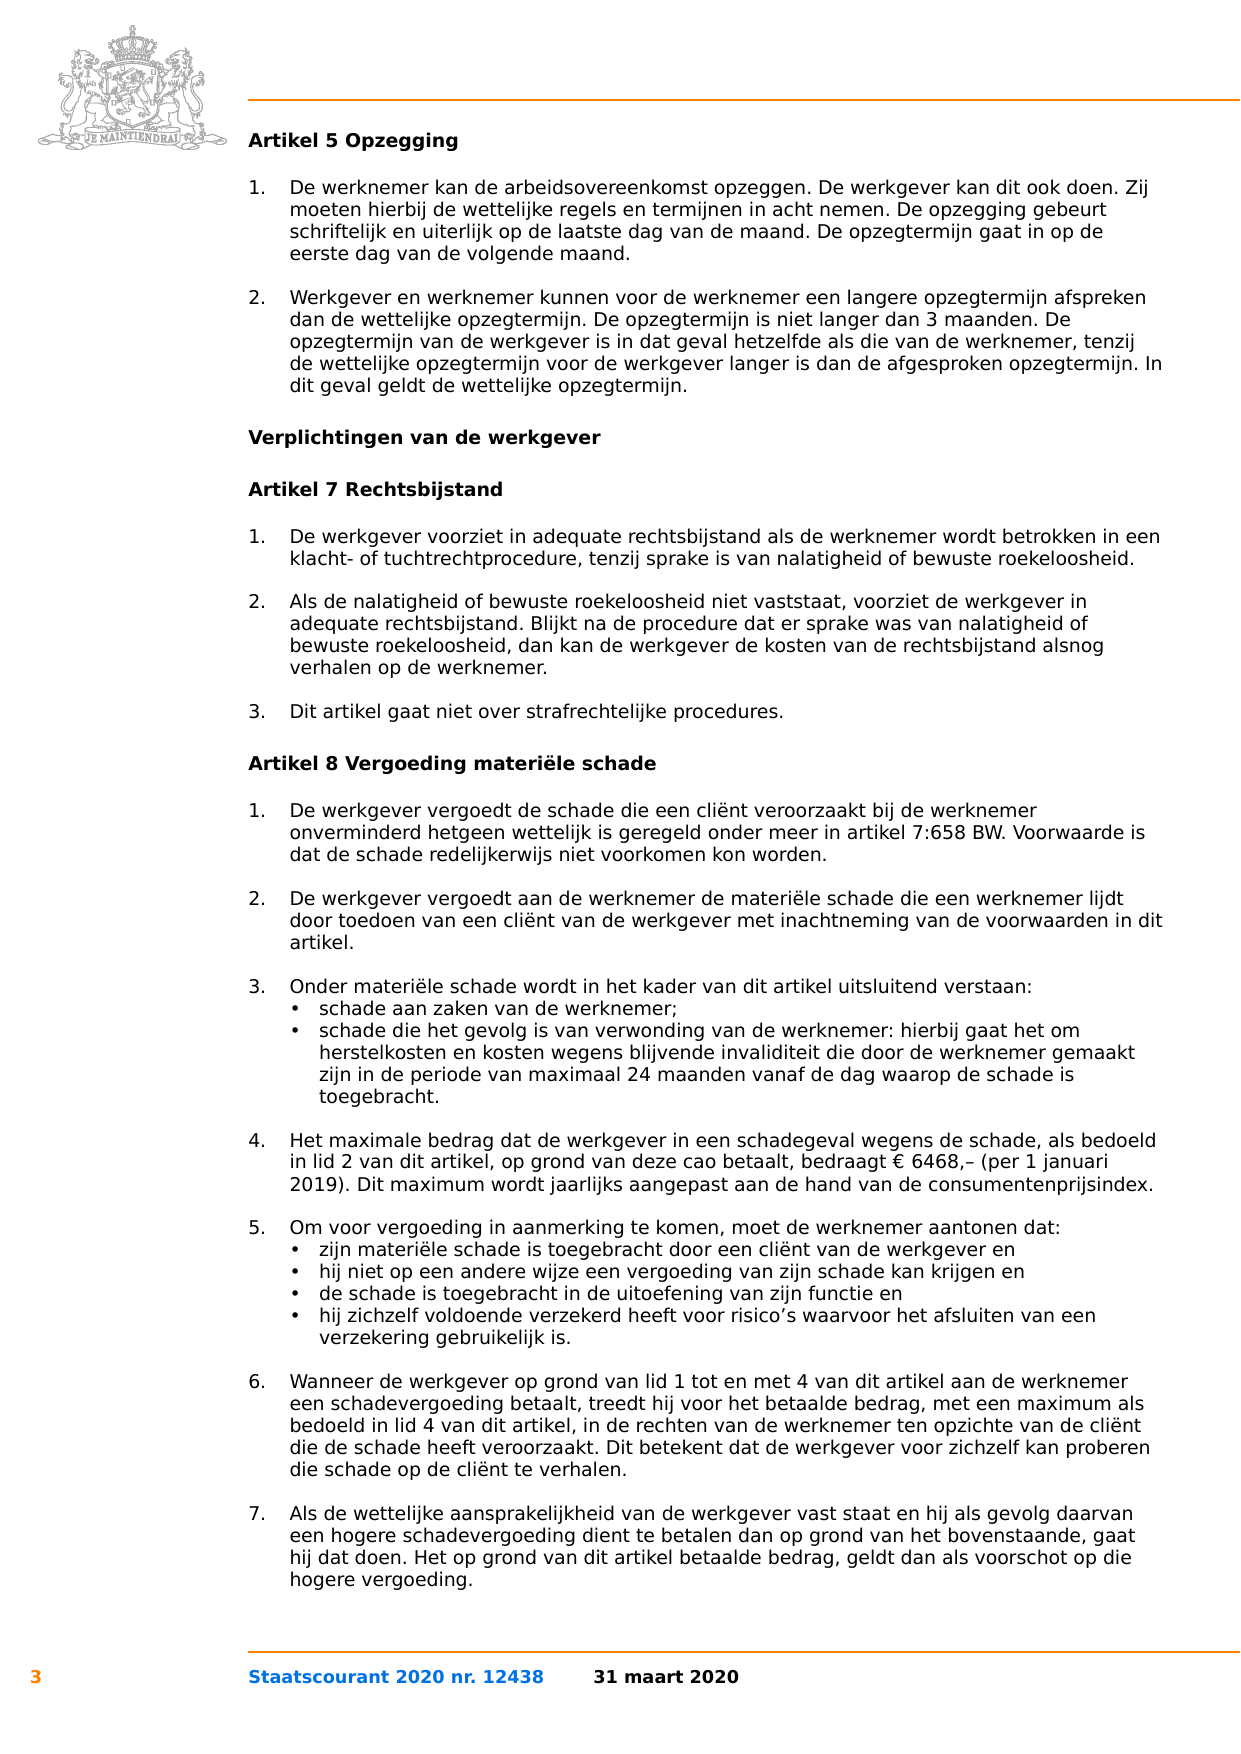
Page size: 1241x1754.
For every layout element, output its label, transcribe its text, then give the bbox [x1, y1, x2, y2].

text 1. De werkgever vergoedt de schade die een cliënt veroorzaakt bij de werknemer onverminderd hetgeen wettelijk is geregeld onder meer in artikel 7:658 BW. Voorwaarde is dat de schade redelijkerwijs niet voorkomen kon worden. [248, 800, 1163, 866]
text • schade aan zaken van de werknemer; [289, 998, 1163, 1020]
subtitle Artikel 5 Opzegging [248, 130, 1163, 152]
subtitle Artikel 8 Vergoeding materiële schade [248, 753, 1163, 775]
text • hij niet op een andere wijze een vergoeding van zijn schade kan krijgen en [289, 1261, 1163, 1283]
text • zijn materiële schade is toegebracht door een cliënt van de werkgever en [289, 1239, 1163, 1261]
text 2. Werkgever en werknemer kunnen voor de werknemer een langere opzegtermijn afspreken dan de wettelijke opzegtermijn. De opzegtermijn is niet langer dan 3 maanden. De opzegtermijn van de werkgever is in dat geval hetzelfde als die van de werknemer, tenzij de wettelijke opzegtermijn voor de werkgever langer is dan de afgesproken opzegtermijn. In dit geval geldt de wettelijke opzegtermijn. [248, 287, 1163, 397]
picture [38, 25, 227, 150]
text • de schade is toegebracht in de uitoefening van zijn functie en [289, 1283, 1163, 1305]
text 2. Als de nalatigheid of bewuste roekeloosheid niet vaststaat, voorziet de werkgever in adequate rechtsbijstand. Blijkt na de procedure dat er sprake was van nalatigheid of bewuste roekeloosheid, dan kan de werkgever de kosten van de rechtsbijstand alsnog verhalen op de werknemer. [248, 591, 1163, 679]
text • hij zichzelf voldoende verzekerd heeft voor risico’s waarvoor het afsluiten van een verzekering gebruikelijk is. [289, 1305, 1163, 1349]
text 7. Als de wettelijke aansprakelijkheid van de werkgever vast staat en hij als gevolg daarvan een hogere schadevergoeding dient te betalen dan op grond van het bovenstaande, gaat hij dat doen. Het op grond van dit artikel betaalde bedrag, geldt dan als voorschot op die hogere vergoeding. [248, 1503, 1163, 1591]
text 2. De werkgever vergoedt aan de werknemer de materiële schade die een werknemer lijdt door toedoen van een cliënt van de werkgever met inachtneming van de voorwaarden in dit artikel. [248, 888, 1163, 954]
text 6. Wanneer de werkgever op grond van lid 1 tot en met 4 van dit artikel aan de werknemer een schadevergoeding betaalt, treedt hij voor het betaalde bedrag, met een maximum als bedoeld in lid 4 van dit artikel, in de rechten van de werknemer ten opzichte van de cliënt die de schade heeft veroorzaakt. Dit betekent dat de werkgever voor zichzelf kan proberen die schade op de cliënt te verhalen. [248, 1371, 1163, 1481]
text 1. De werkgever voorziet in adequate rechtsbijstand als de werknemer wordt betrokken in een klacht- of tuchtrechtprocedure, tenzij sprake is van nalatigheid of bewuste roekeloosheid. [248, 526, 1163, 569]
text 3. Onder materiële schade wordt in het kader van dit artikel uitsluitend verstaan: [248, 976, 1163, 998]
text 1. De werknemer kan de arbeidsovereenkomst opzeggen. De werkgever kan dit ook doen. Zij moeten hierbij de wettelijke regels en termijnen in acht nemen. De opzegging gebeurt schriftelijk en uiterlijk op de laatste dag van de maand. De opzegtermijn gaat in op de eerste dag van de volgende maand. [248, 177, 1163, 265]
text 3. Dit artikel gaat niet over strafrechtelijke procedures. [248, 701, 1163, 723]
subtitle Verplichtingen van de werkgever [248, 427, 1163, 448]
text 4. Het maximale bedrag dat de werkgever in een schadegeval wegens de schade, als bedoeld in lid 2 van dit artikel, op grond van deze cao betaalt, bedraagt € 6468,– (per 1 januari 2019). Dit maximum wordt jaarlijks aangepast aan de hand van de consumentenprijsindex. [248, 1129, 1163, 1195]
subtitle Artikel 7 Rechtsbijstand [248, 478, 1163, 501]
text • schade die het gevolg is van verwonding van de werknemer: hierbij gaat het om herstelkosten en kosten wegens blijvende invaliditeit die door de werknemer gemaakt zijn in de periode van maximaal 24 maanden vanaf de dag waarop de schade is toegebracht. [289, 1020, 1163, 1108]
text 5. Om voor vergoeding in aanmerking te komen, moet de werknemer aantonen dat: [248, 1217, 1163, 1239]
